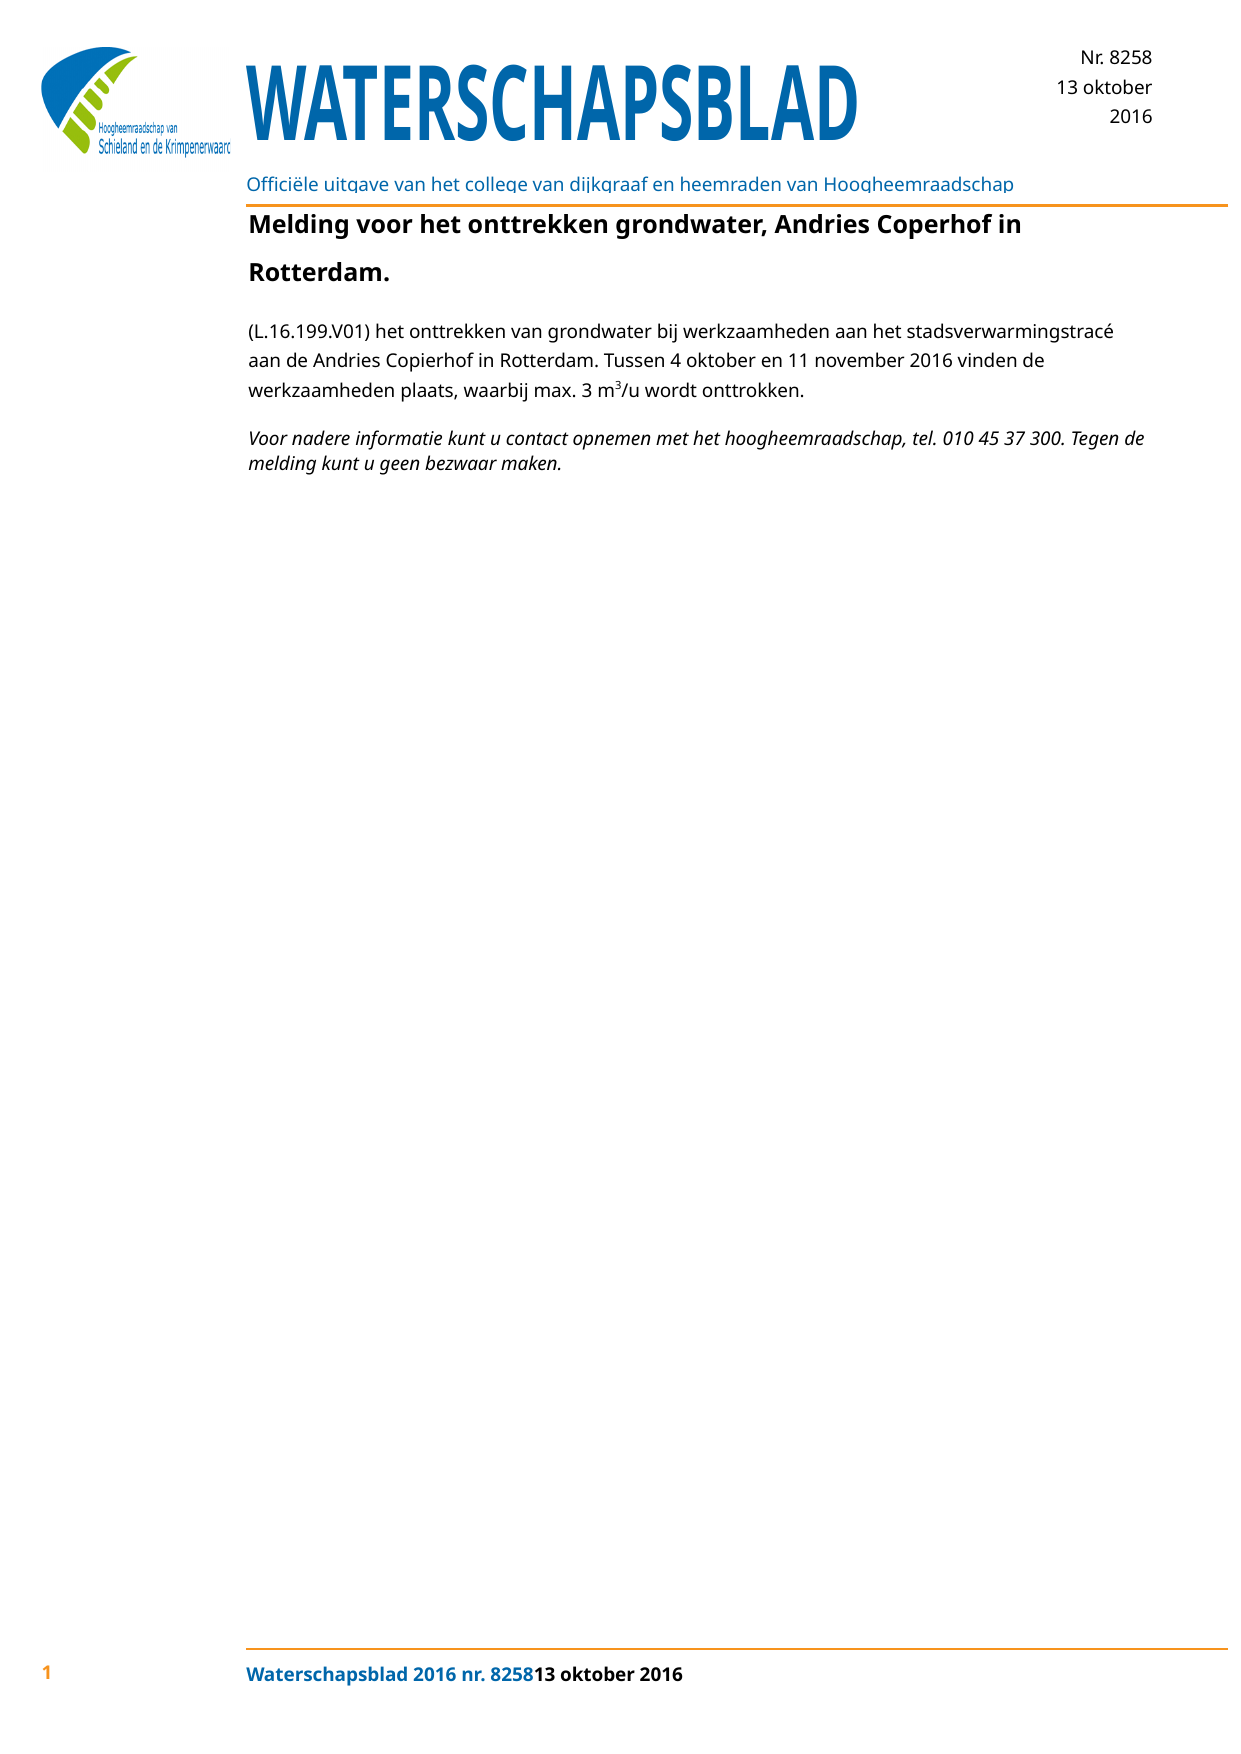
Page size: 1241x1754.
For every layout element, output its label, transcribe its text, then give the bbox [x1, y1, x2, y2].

text Melding voor het onttrekken grondwater, Andries Coperhof in Rotterdam. [248, 207, 1152, 288]
picture [41, 47, 231, 172]
text (L.16.199.V01) het onttrekken van grondwater bij werkzaamheden aan het stadsverwarmingstracé aan de Andries Copierhof in Rotterdam. Tussen 4 oktober en 11 november 2016 vinden de werkzaamheden plaats, waarbij max. 3 m3/u wordt onttrokken. [248, 318, 1152, 403]
text Voor nadere informatie kunt u contact opnemen met het hoogheemraadschap, tel. 010 45 37 300. Tegen de melding kunt u geen bezwaar maken. [248, 425, 1152, 476]
